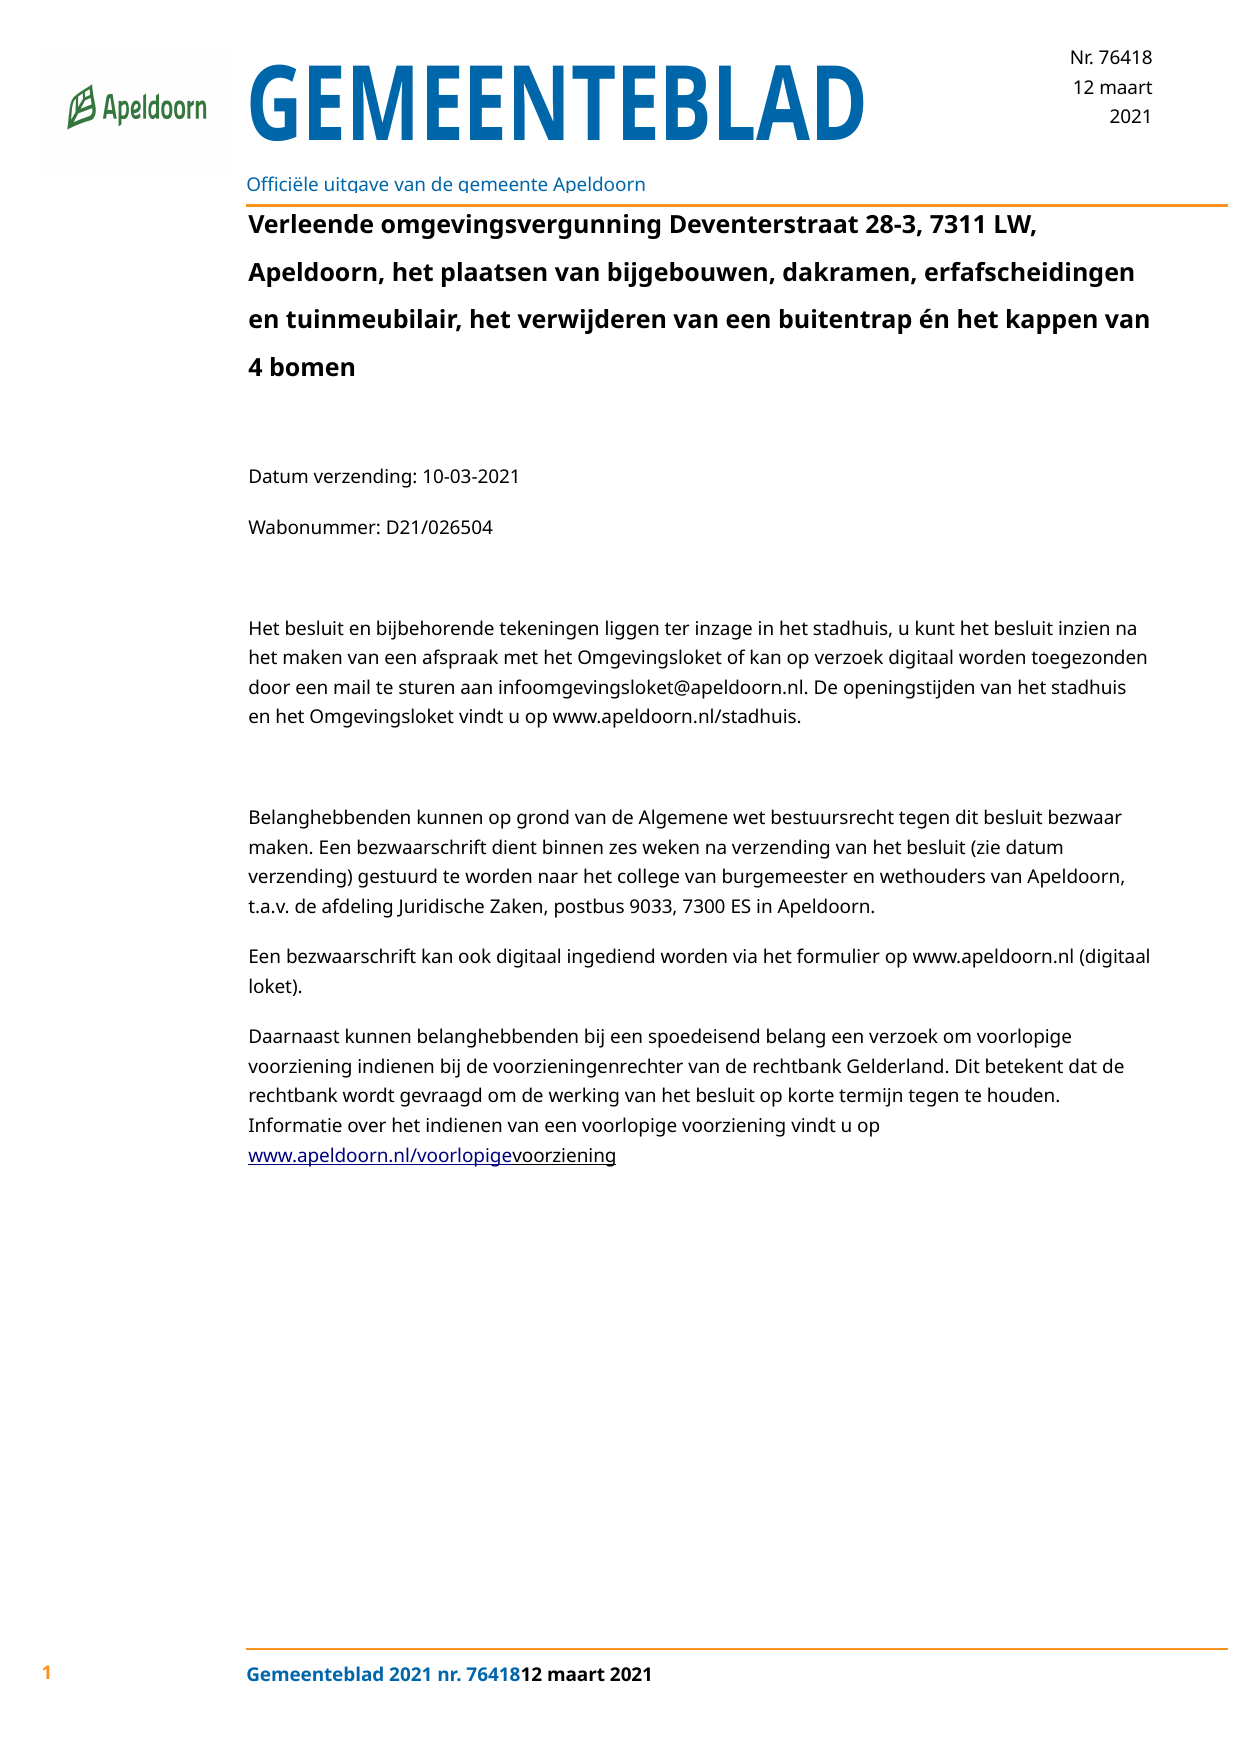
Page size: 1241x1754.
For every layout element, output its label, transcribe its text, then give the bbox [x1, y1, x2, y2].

text Het besluit en bijbehorende tekeningen liggen ter inzage in het stadhuis, u kunt het besluit inzien na het maken van een afspraak met het Omgevingsloket of kan op verzoek digitaal worden toegezonden door een mail te sturen aan infoomgevingsloket@apeldoorn.nl. De openingstijden van het stadhuis en het Omgevingsloket vindt u op www.apeldoorn.nl/stadhuis. [248, 615, 1152, 729]
text Datum verzending: 10-03-2021 [248, 463, 1152, 489]
picture [41, 47, 231, 172]
text Wabonummer: D21/026504 [248, 514, 1152, 540]
text Daarnaast kunnen belanghebbenden bij een spoedeisend belang een verzoek om voorlopige voorziening indienen bij de voorzieningenrechter van de rechtbank Gelderland. Dit betekent dat de rechtbank wordt gevraagd om de werking van het besluit op korte termijn tegen te houden. Informatie over het indienen van een voorlopige voorziening vindt u op www.apeldoorn.nl/voorlopigevoorziening [248, 1023, 1152, 1168]
text Een bezwaarschrift kan ook digitaal ingediend worden via het formulier op www.apeldoorn.nl (digitaal loket). [248, 943, 1152, 999]
text Verleende omgevingsvergunning Deventerstraat 28-3, 7311 LW, Apeldoorn, het plaatsen van bijgebouwen, dakramen, erfafscheidingen en tuinmeubilair, het verwijderen van een buitentrap én het kappen van 4 bomen [248, 207, 1152, 384]
text Belanghebbenden kunnen op grond van de Algemene wet bestuursrecht tegen dit besluit bezwaar maken. Een bezwaarschrift dient binnen zes weken na verzending van het besluit (zie datum verzending) gestuurd te worden naar het college van burgemeester en wethouders van Apeldoorn, t.a.v. de afdeling Juridische Zaken, postbus 9033, 7300 ES in Apeldoorn. [248, 804, 1152, 919]
